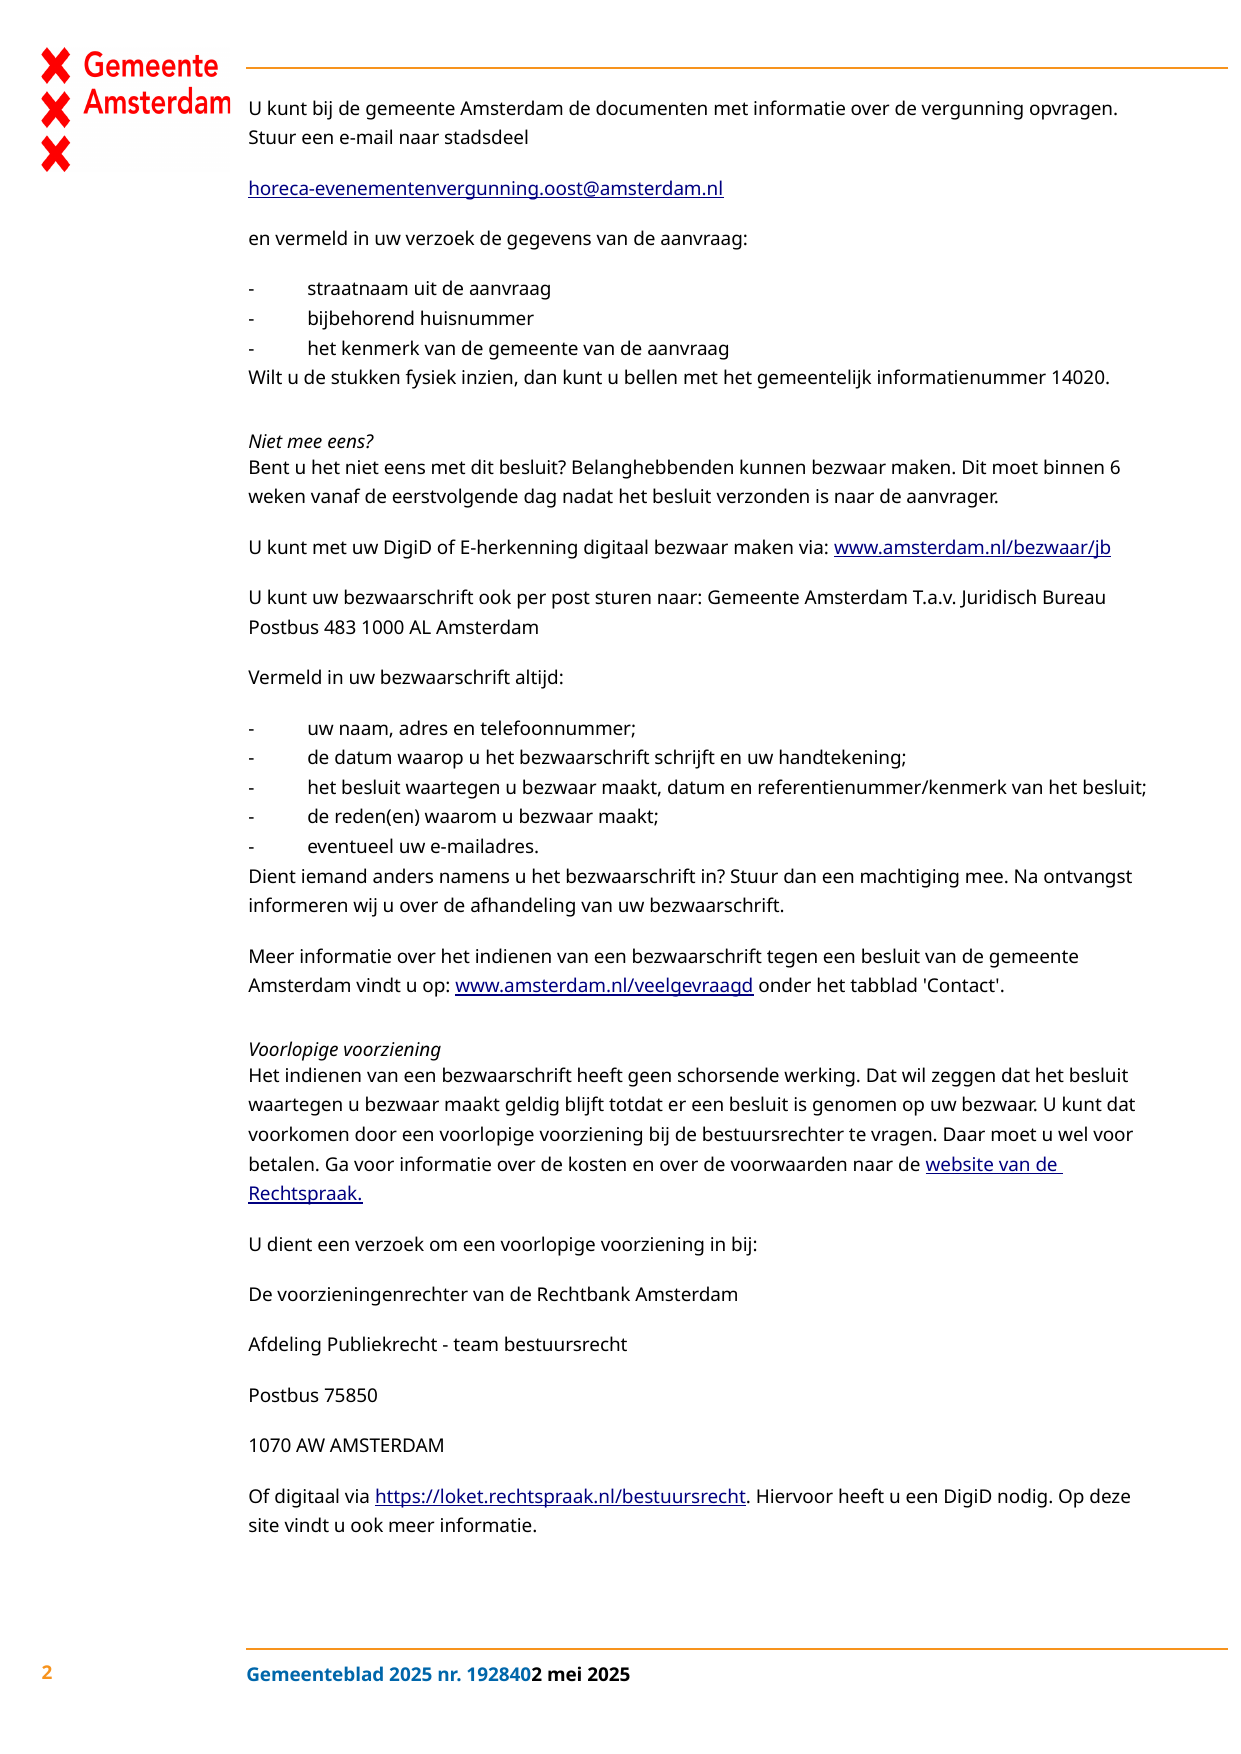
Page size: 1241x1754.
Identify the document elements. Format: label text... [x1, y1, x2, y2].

text Postbus 75850 [248, 1382, 1152, 1408]
text en vermeld in uw verzoek de gegevens van de aanvraag: [248, 225, 1152, 251]
text U kunt met uw DigiD of E-herkenning digitaal bezwaar maken via: www.amsterdam.nl/bezwaar/jb [248, 534, 1152, 560]
picture [41, 47, 231, 172]
text Voorlopige voorziening [248, 1036, 1152, 1062]
text De voorzieningenrechter van de Rechtbank Amsterdam [248, 1281, 1152, 1307]
text Dient iemand anders namens u het bezwaarschrift in? Stuur dan een machtiging mee. Na ontvangst informeren wij u over de afhandeling van uw bezwaarschrift. [248, 863, 1152, 918]
list de datum waarop u het bezwaarschrift schrijft en uw handtekening; [248, 744, 1152, 770]
text Wilt u de stukken fysiek inzien, dan kunt u bellen met het gemeentelijk informatienummer 14020. [248, 364, 1152, 390]
text Het indienen van een bezwaarschrift heeft geen schorsende werking. Dat wil zeggen dat het besluit waartegen u bezwaar maakt geldig blijft totdat er een besluit is genomen op uw bezwaar. U kunt dat voorkomen door een voorlopige voorziening bij de bestuursrechter te vragen. Daar moet u wel voor betalen. Ga voor informatie over de kosten en over de voorwaarden naar de website van de Rechtspraak. [248, 1062, 1152, 1206]
text U kunt bij de gemeente Amsterdam de documenten met informatie over de vergunning opvragen. Stuur een e-mail naar stadsdeel [248, 95, 1152, 150]
list uw naam, adres en telefoonnummer; [248, 715, 1152, 741]
list het besluit waartegen u bezwaar maakt, datum en referentienummer/kenmerk van het besluit; [248, 774, 1152, 800]
text Vermeld in uw bezwaarschrift altijd: [248, 664, 1152, 690]
text Bent u het niet eens met dit besluit? Belanghebbenden kunnen bezwaar maken. Dit moet binnen 6 weken vanaf de eerstvolgende dag nadat het besluit verzonden is naar de aanvrager. [248, 454, 1152, 509]
text Of digitaal via https://loket.rechtspraak.nl/bestuursrecht. Hiervoor heeft u een DigiD nodig. Op deze site vindt u ook meer informatie. [248, 1483, 1152, 1538]
list eventueel uw e-mailadres. [248, 833, 1152, 859]
text Meer informatie over het indienen van een bezwaarschrift tegen een besluit van de gemeente Amsterdam vindt u op: www.amsterdam.nl/veelgevraagd onder het tabblad 'Contact'. [248, 943, 1152, 998]
list straatnaam uit de aanvraag [248, 276, 1152, 301]
text horeca-evenementenvergunning.oost@amsterdam.nl [248, 175, 1152, 201]
list de reden(en) waarom u bezwaar maakt; [248, 804, 1152, 829]
text U dient een verzoek om een voorlopige voorziening in bij: [248, 1231, 1152, 1257]
text Niet mee eens? [248, 428, 1152, 454]
text 1070 AW AMSTERDAM [248, 1432, 1152, 1458]
text Afdeling Publiekrecht - team bestuursrecht [248, 1332, 1152, 1357]
list het kenmerk van de gemeente van de aanvraag [248, 335, 1152, 361]
list bijbehorend huisnummer [248, 305, 1152, 331]
text U kunt uw bezwaarschrift ook per post sturen naar: Gemeente Amsterdam T.a.v. Juridisch Bureau Postbus 483 1000 AL Amsterdam [248, 584, 1152, 640]
